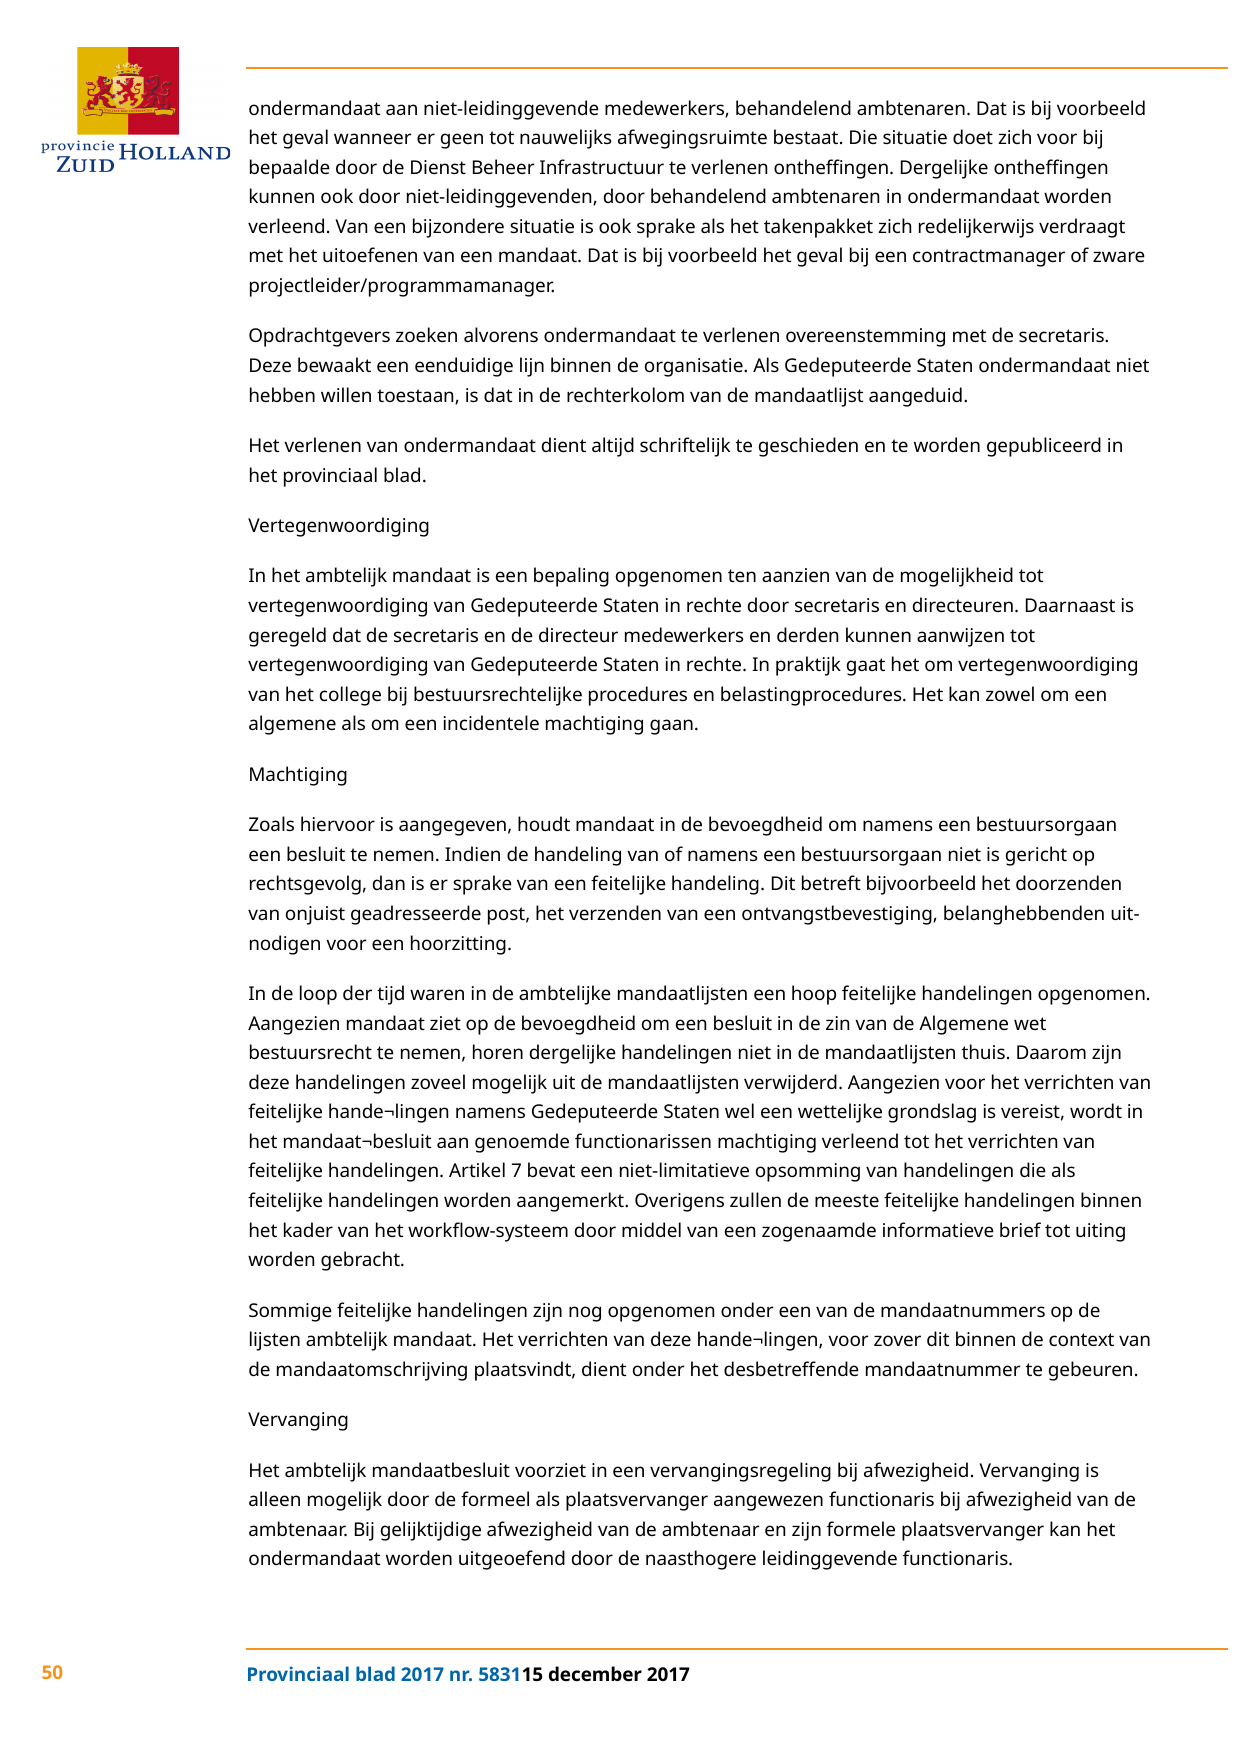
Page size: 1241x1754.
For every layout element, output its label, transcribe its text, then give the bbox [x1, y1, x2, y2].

text ondermandaat aan niet-leidinggevende medewerkers, behandelend ambtenaren. Dat is bij voorbeeld het geval wanneer er geen tot nauwelijks afwegingsruimte bestaat. Die situatie doet zich voor bij bepaalde door de Dienst Beheer Infrastructuur te verlenen ontheffingen. Dergelijke ontheffingen kunnen ook door niet-leidinggevenden, door behandelend ambtenaren in ondermandaat worden verleend. Van een bijzondere situatie is ook sprake als het takenpakket zich redelijkerwijs verdraagt met het uitoefenen van een mandaat. Dat is bij voorbeeld het geval bij een contractmanager of zware projectleider/programmamanager. [248, 95, 1152, 298]
text Zoals hiervoor is aangegeven, houdt mandaat in de bevoegdheid om namens een bestuursorgaan een besluit te nemen. Indien de handeling van of namens een bestuursorgaan niet is gericht op rechtsgevolg, dan is er sprake van een feitelijke handeling. Dit betreft bijvoorbeeld het doorzenden van onjuist geadresseerde post, het verzenden van een ontvangstbevestiging, belanghebbenden uit-nodigen voor een hoorzitting. [248, 811, 1152, 956]
text Vervanging [248, 1406, 1152, 1432]
text Vertegenwoordiging [248, 512, 1152, 538]
text Opdrachtgevers zoeken alvorens ondermandaat te verlenen overeenstemming met de secretaris. Deze bewaakt een eenduidige lijn binnen de organisatie. Als Gedeputeerde Staten ondermandaat niet hebben willen toestaan, is dat in de rechterkolom van de mandaatlijst aangeduid. [248, 323, 1152, 408]
text Het verlenen van ondermandaat dient altijd schriftelijk te geschieden en te worden gepubliceerd in het provinciaal blad. [248, 432, 1152, 488]
text In de loop der tijd waren in de ambtelijke mandaatlijsten een hoop feitelijke handelingen opgenomen. Aangezien mandaat ziet op de bevoegdheid om een besluit in de zin van de Algemene wet bestuursrecht te nemen, horen dergelijke handelingen niet in de mandaatlijsten thuis. Daarom zijn deze handelingen zoveel mogelijk uit de mandaatlijsten verwijderd. Aangezien voor het verrichten van feitelijke hande¬lingen namens Gedeputeerde Staten wel een wettelijke grondslag is vereist, wordt in het mandaat¬besluit aan genoemde functionarissen machtiging verleend tot het verrichten van feitelijke handelingen. Artikel 7 bevat een niet-limitatieve opsomming van handelingen die als feitelijke handelingen worden aangemerkt. Overigens zullen de meeste feitelijke handelingen binnen het kader van het workflow-systeem door middel van een zogenaamde informatieve brief tot uiting worden gebracht. [248, 980, 1152, 1272]
text Sommige feitelijke handelingen zijn nog opgenomen onder een van de mandaatnummers op de lijsten ambtelijk mandaat. Het verrichten van deze hande¬lingen, voor zover dit binnen de context van de mandaatomschrijving plaatsvindt, dient onder het desbetreffende mandaatnummer te gebeuren. [248, 1297, 1152, 1382]
text In het ambtelijk mandaat is een bepaling opgenomen ten aanzien van de mogelijkheid tot vertegenwoordiging van Gedeputeerde Staten in rechte door secretaris en directeuren. Daarnaast is geregeld dat de secretaris en de directeur medewerkers en derden kunnen aanwijzen tot vertegenwoordiging van Gedeputeerde Staten in rechte. In praktijk gaat het om vertegenwoordiging van het college bij bestuursrechtelijke procedures en belastingprocedures. Het kan zowel om een algemene als om een incidentele machtiging gaan. [248, 563, 1152, 736]
text Machtiging [248, 761, 1152, 787]
picture [41, 47, 231, 172]
text Het ambtelijk mandaatbesluit voorziet in een vervangingsregeling bij afwezigheid. Vervanging is alleen mogelijk door de formeel als plaatsvervanger aangewezen functionaris bij afwezigheid van de ambtenaar. Bij gelijktijdige afwezigheid van de ambtenaar en zijn formele plaatsvervanger kan het ondermandaat worden uitgeoefend door de naasthogere leidinggevende functionaris. [248, 1457, 1152, 1571]
